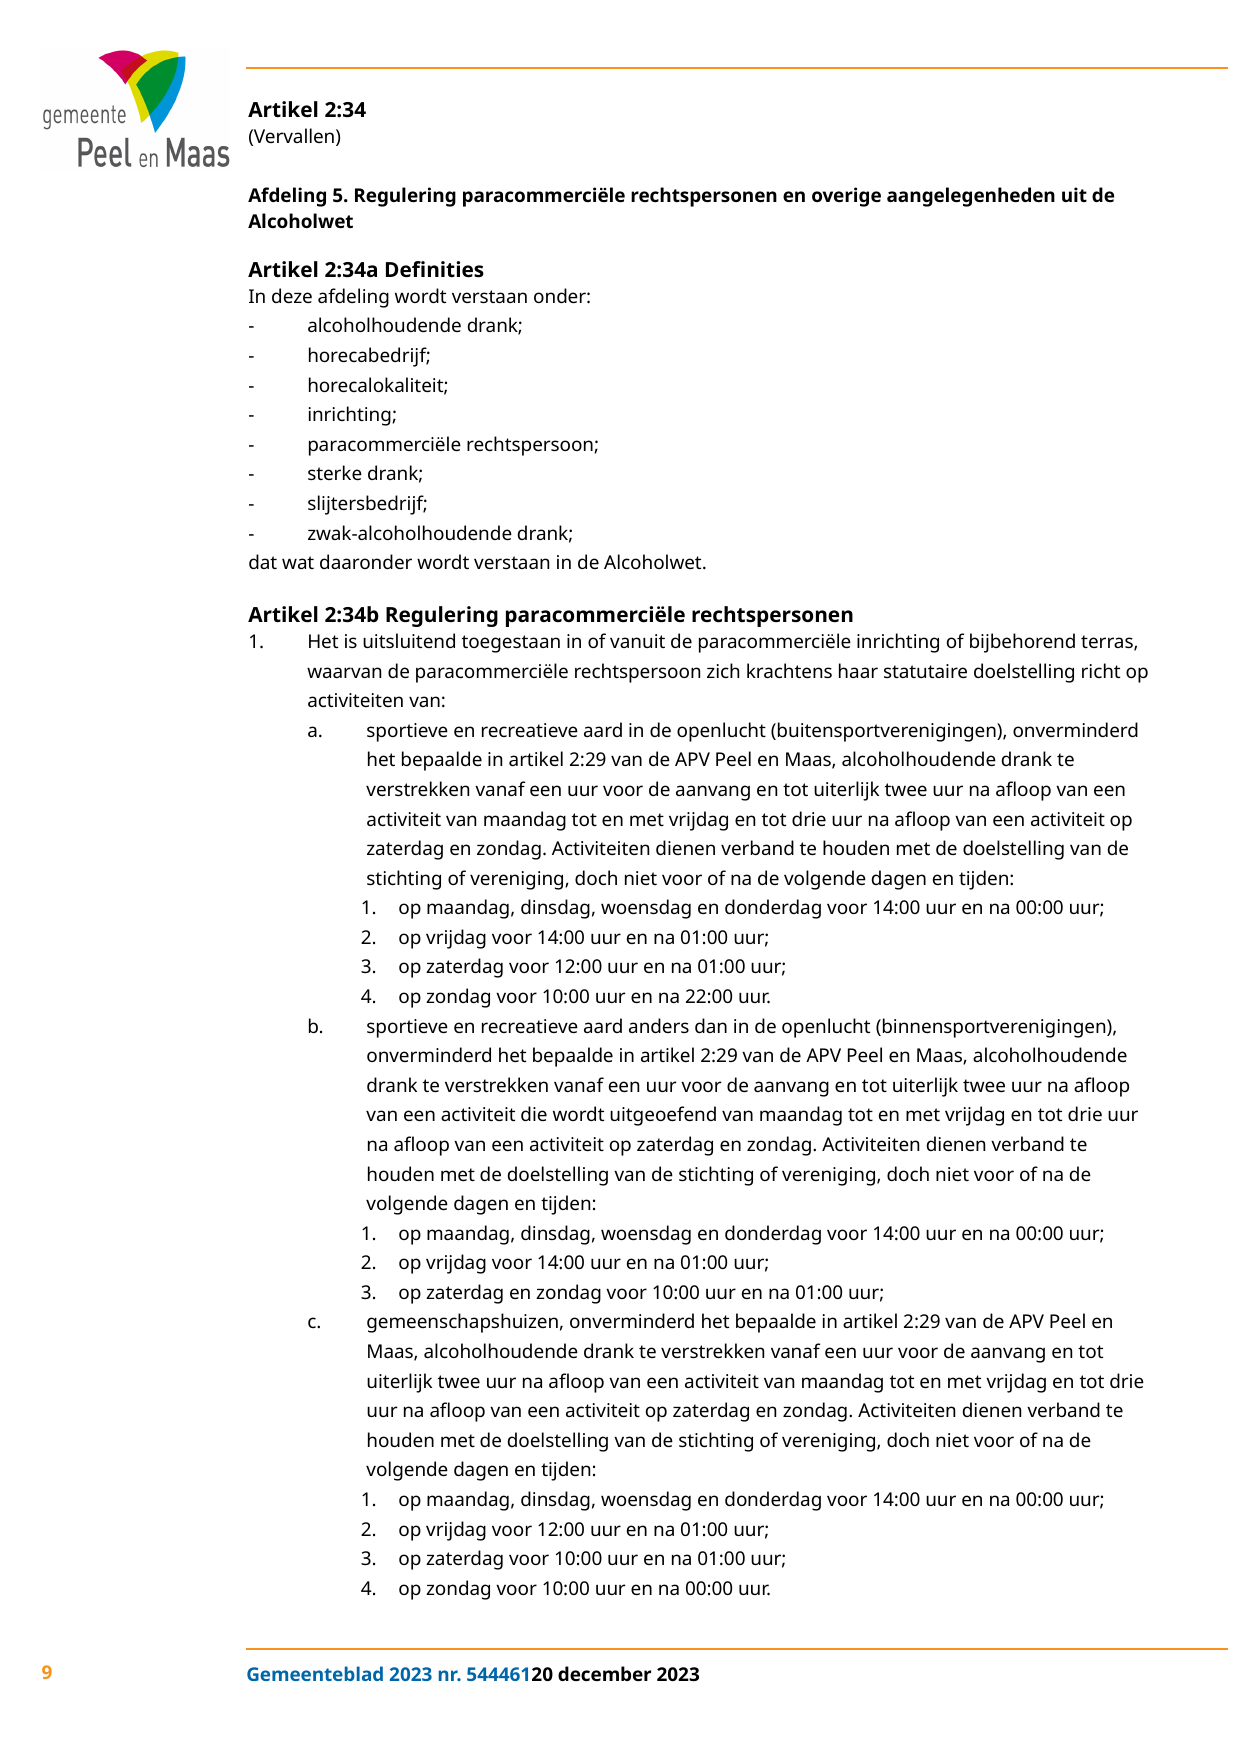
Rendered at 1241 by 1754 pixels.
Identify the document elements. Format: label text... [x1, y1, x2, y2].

picture [41, 47, 231, 172]
list op zondag voor 10:00 uur en na 00:00 uur. [361, 1575, 1152, 1601]
list slijtersbedrijf; [248, 490, 1152, 516]
text Afdeling 5. Regulering paracommerciële rechtspersonen en overige aangelegenheden uit de Alcoholwet [248, 182, 1152, 234]
list zwak-alcoholhoudende drank; [248, 520, 1152, 546]
text In deze afdeling wordt verstaan onder: [248, 283, 1152, 309]
list op zaterdag voor 10:00 uur en na 01:00 uur; [361, 1545, 1152, 1571]
list sportieve en recreatieve aard in de openlucht (buitensportverenigingen), onverminderd het bepaalde in artikel 2:29 van de APV Peel en Maas, alcoholhoudende drank te verstrekken vanaf een uur voor de aanvang en tot uiterlijk twee uur na afloop van een activiteit van maandag tot en met vrijdag en tot drie uur na afloop van een activiteit op zaterdag en zondag. Activiteiten dienen verband te houden met de doelstelling van de stichting of vereniging, doch niet voor of na de volgende dagen en tijden: [307, 717, 1152, 891]
list op vrijdag voor 14:00 uur en na 01:00 uur; [361, 1249, 1152, 1275]
list op maandag, dinsdag, woensdag en donderdag voor 14:00 uur en na 00:00 uur; [361, 1486, 1152, 1512]
list horecabedrijf; [248, 342, 1152, 368]
list gemeenschapshuizen, onverminderd het bepaalde in artikel 2:29 van de APV Peel en Maas, alcoholhoudende drank te verstrekken vanaf een uur voor de aanvang en tot uiterlijk twee uur na afloop van een activiteit van maandag tot en met vrijdag en tot drie uur na afloop van een activiteit op zaterdag en zondag. Activiteiten dienen verband te houden met de doelstelling van de stichting of vereniging, doch niet voor of na de volgende dagen en tijden: [307, 1309, 1152, 1482]
list op zaterdag voor 12:00 uur en na 01:00 uur; [361, 954, 1152, 979]
text Artikel 2:34 [248, 95, 1152, 123]
text Artikel 2:34b Regulering paracommerciële rechtspersonen [248, 600, 1152, 628]
list op zaterdag en zondag voor 10:00 uur en na 01:00 uur; [361, 1279, 1152, 1305]
list op vrijdag voor 14:00 uur en na 01:00 uur; [361, 924, 1152, 950]
text (Vervallen) [248, 123, 1152, 149]
list Het is uitsluitend toegestaan in of vanuit de paracommerciële inrichting of bijbehorend terras, waarvan de paracommerciële rechtspersoon zich krachtens haar statutaire doelstelling richt op activiteiten van: [248, 628, 1152, 713]
text dat wat daaronder wordt verstaan in de Alcoholwet. [248, 549, 1152, 575]
list paracommerciële rechtspersoon; [248, 431, 1152, 457]
text Artikel 2:34a Definities [248, 255, 1152, 283]
list op vrijdag voor 12:00 uur en na 01:00 uur; [361, 1516, 1152, 1541]
list inrichting; [248, 401, 1152, 427]
list op zondag voor 10:00 uur en na 22:00 uur. [361, 983, 1152, 1009]
list op maandag, dinsdag, woensdag en donderdag voor 14:00 uur en na 00:00 uur; [361, 1220, 1152, 1246]
list alcoholhoudende drank; [248, 313, 1152, 338]
list horecalokaliteit; [248, 372, 1152, 398]
list sportieve en recreatieve aard anders dan in de openlucht (binnensportverenigingen), onverminderd het bepaalde in artikel 2:29 van de APV Peel en Maas, alcoholhoudende drank te verstrekken vanaf een uur voor de aanvang en tot uiterlijk twee uur na afloop van een activiteit die wordt uitgeoefend van maandag tot en met vrijdag en tot drie uur na afloop van een activiteit op zaterdag en zondag. Activiteiten dienen verband te houden met de doelstelling van de stichting of vereniging, doch niet voor of na de volgende dagen en tijden: [307, 1013, 1152, 1216]
list op maandag, dinsdag, woensdag en donderdag voor 14:00 uur en na 00:00 uur; [361, 894, 1152, 920]
list sterke drank; [248, 461, 1152, 486]
